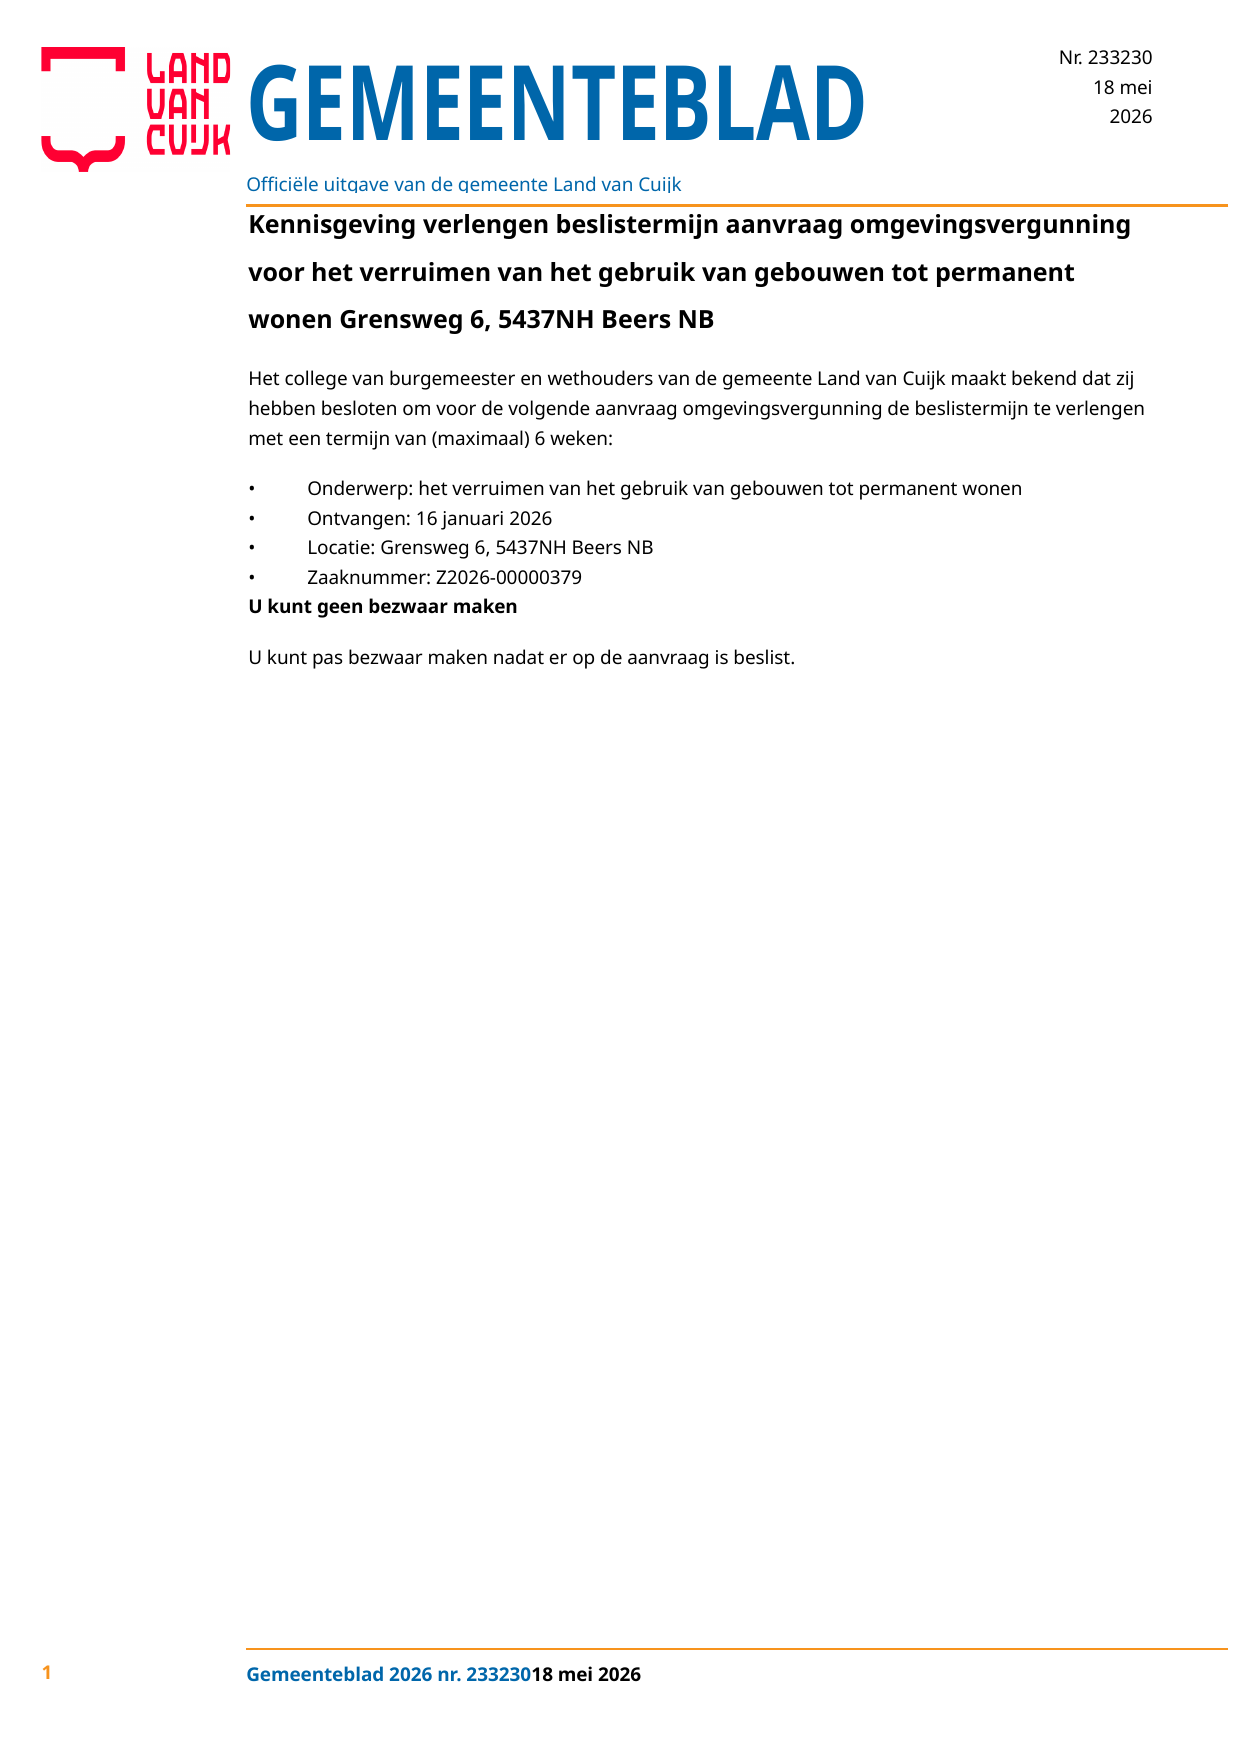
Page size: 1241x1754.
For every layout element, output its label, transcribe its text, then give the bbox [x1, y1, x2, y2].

picture [41, 47, 231, 172]
list Zaaknummer: Z2026-00000379 [248, 564, 1152, 589]
text Kennisgeving verlengen beslistermijn aanvraag omgevingsvergunning voor het verruimen van het gebruik van gebouwen tot permanent wonen Grensweg 6, 5437NH Beers NB [248, 207, 1152, 336]
text U kunt geen bezwaar maken [248, 593, 1152, 619]
list Onderwerp: het verruimen van het gebruik van gebouwen tot permanent wonen [248, 475, 1152, 501]
list Ontvangen: 16 januari 2026 [248, 505, 1152, 530]
text Het college van burgemeester en wethouders van de gemeente Land van Cuijk maakt bekend dat zij hebben besloten om voor de volgende aanvraag omgevingsvergunning de beslistermijn te verlengen met een termijn van (maximaal) 6 weken: [248, 366, 1152, 450]
list Locatie: Grensweg 6, 5437NH Beers NB [248, 534, 1152, 560]
text U kunt pas bezwaar maken nadat er op de aanvraag is beslist. [248, 644, 1152, 669]
